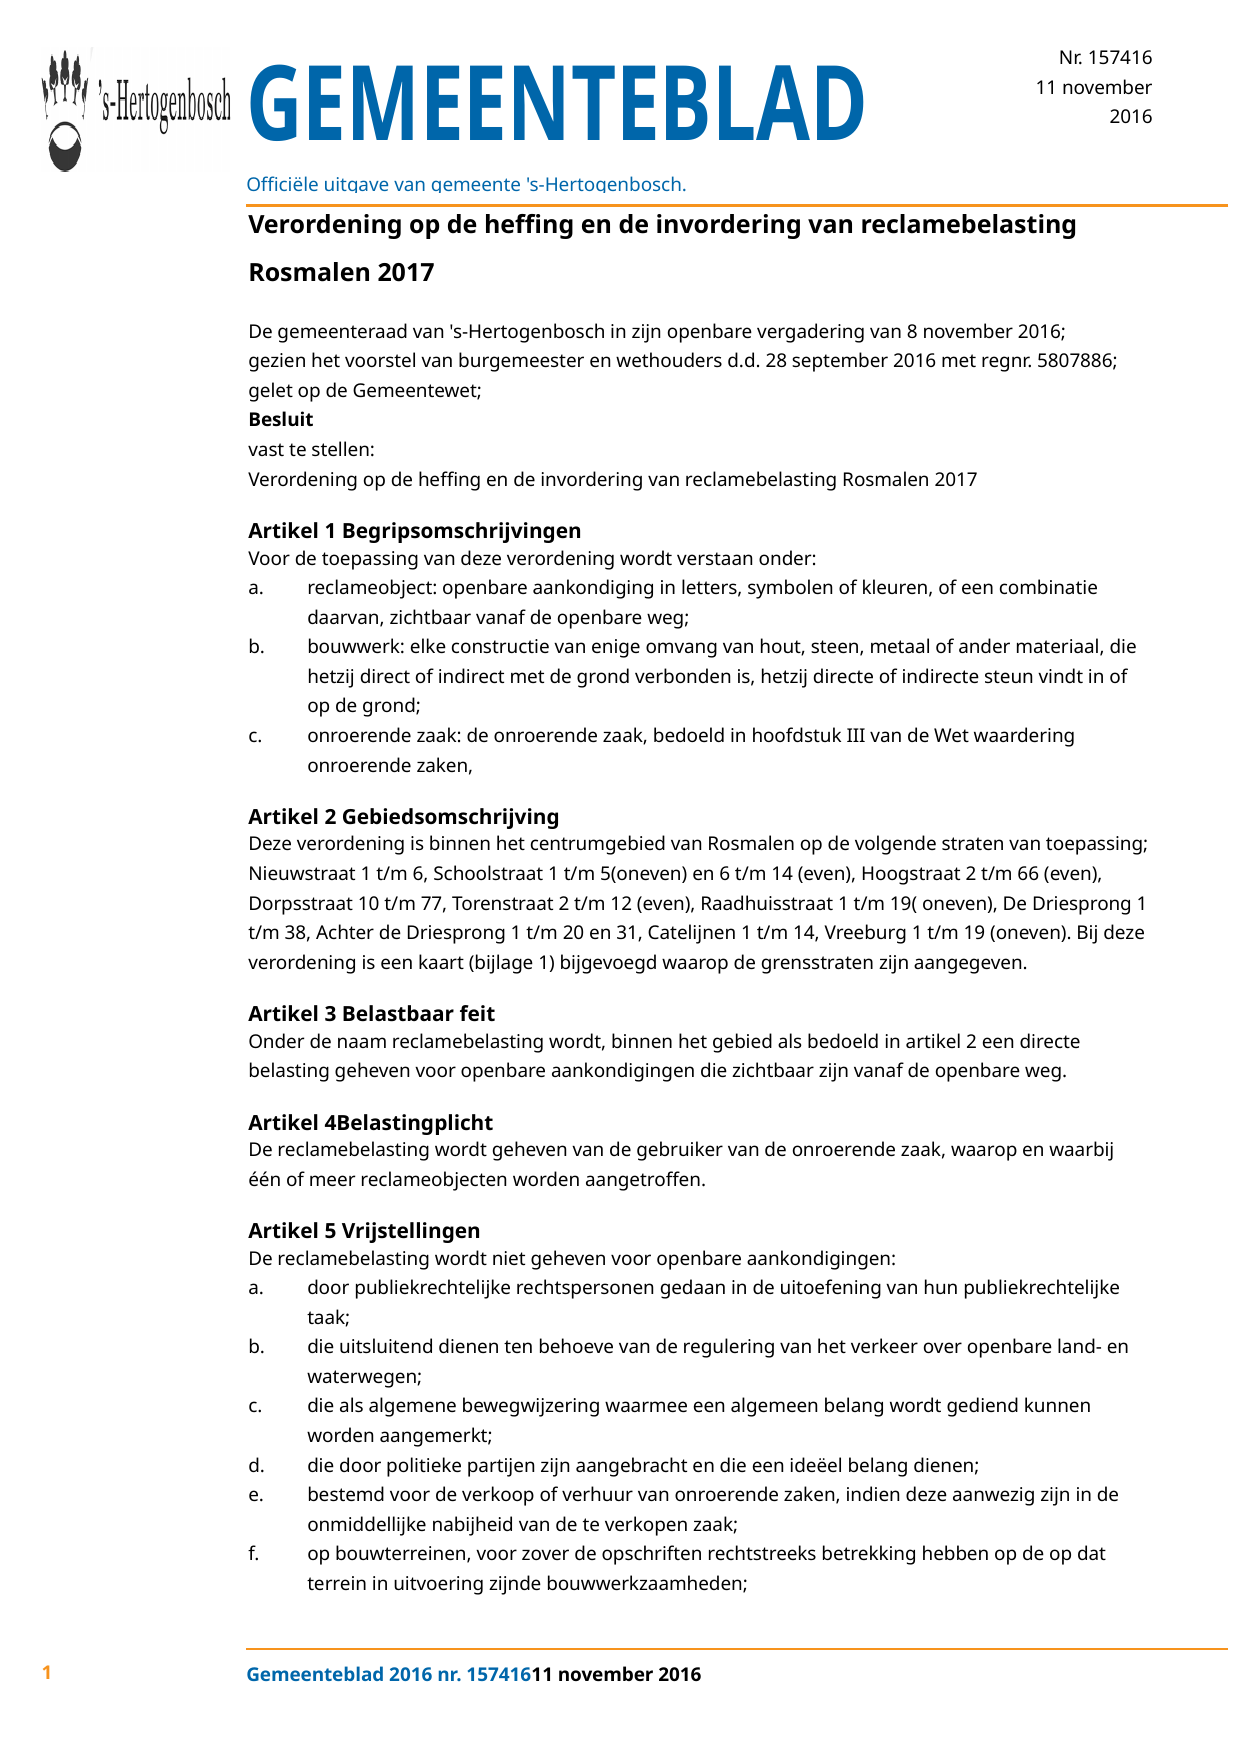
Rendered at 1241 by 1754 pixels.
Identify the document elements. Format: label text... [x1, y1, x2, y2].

text Besluit [248, 407, 1152, 432]
list bestemd voor de verkoop of verhuur van onroerende zaken, indien deze aanwezig zijn in de onmiddellijke nabijheid van de te verkopen zaak; [248, 1481, 1152, 1537]
text Onder de naam reclamebelasting wordt, binnen het gebied als bedoeld in artikel 2 een directe belasting geheven voor openbare aankondigingen die zichtbaar zijn vanaf de openbare weg. [248, 1028, 1152, 1083]
list die als algemene bewegwijzering waarmee een algemeen belang wordt gediend kunnen worden aangemerkt; [248, 1393, 1152, 1448]
text vast te stellen: [248, 436, 1152, 462]
text De gemeenteraad van 's-Hertogenbosch in zijn openbare vergadering van 8 november 2016; [248, 318, 1152, 344]
list reclameobject: openbare aankondiging in letters, symbolen of kleuren, of een combinatie daarvan, zichtbaar vanaf de openbare weg; [248, 574, 1152, 629]
text Voor de toepassing van deze verordening wordt verstaan onder: [248, 545, 1152, 570]
text Artikel 1 Begripsomschrijvingen [248, 516, 1152, 545]
text Deze verordening is binnen het centrumgebied van Rosmalen op de volgende straten van toepassing; Nieuwstraat 1 t/m 6, Schoolstraat 1 t/m 5(oneven) en 6 t/m 14 (even), Hoogstraat 2 t/m 66 (even), Dorpsstraat 10 t/m 77, Torenstraat 2 t/m 12 (even), Raadhuisstraat 1 t/m 19( oneven), De Driesprong 1 t/m 38, Achter de Driesprong 1 t/m 20 en 31, Catelijnen 1 t/m 14, Vreeburg 1 t/m 19 (oneven). Bij deze verordening is een kaart (bijlage 1) bijgevoegd waarop de grensstraten zijn aangegeven. [248, 831, 1152, 975]
list door publiekrechtelijke rechtspersonen gedaan in de uitoefening van hun publiekrechtelijke taak; [248, 1274, 1152, 1329]
list bouwwerk: elke constructie van enige omvang van hout, steen, metaal of ander materiaal, die hetzij direct of indirect met de grond verbonden is, hetzij directe of indirecte steun vindt in of op de grond; [248, 633, 1152, 718]
text De reclamebelasting wordt niet geheven voor openbare aankondigingen: [248, 1245, 1152, 1270]
list die uitsluitend dienen ten behoeve van de regulering van het verkeer over openbare land- en waterwegen; [248, 1333, 1152, 1389]
text De reclamebelasting wordt geheven van de gebruiker van de onroerende zaak, waarop en waarbij één of meer reclameobjecten worden aangetroffen. [248, 1136, 1152, 1192]
text Verordening op de heffing en de invordering van reclamebelasting Rosmalen 2017 [248, 207, 1152, 288]
text Verordening op de heffing en de invordering van reclamebelasting Rosmalen 2017 [248, 466, 1152, 492]
list die door politieke partijen zijn aangebracht en die een ideëel belang dienen; [248, 1452, 1152, 1477]
text gezien het voorstel van burgemeester en wethouders d.d. 28 september 2016 met regnr. 5807886; [248, 347, 1152, 373]
list op bouwterreinen, voor zover de opschriften rechtstreeks betrekking hebben op de op dat terrein in uitvoering zijnde bouwwerkzaamheden; [248, 1541, 1152, 1596]
list onroerende zaak: de onroerende zaak, bedoeld in hoofdstuk III van de Wet waardering onroerende zaken, [248, 722, 1152, 777]
text Artikel 4Belastingplicht [248, 1108, 1152, 1136]
picture [41, 47, 231, 172]
text Artikel 3 Belastbaar feit [248, 999, 1152, 1028]
text Artikel 5 Vrijstellingen [248, 1216, 1152, 1245]
text gelet op de Gemeentewet; [248, 377, 1152, 403]
text Artikel 2 Gebiedsomschrijving [248, 802, 1152, 831]
